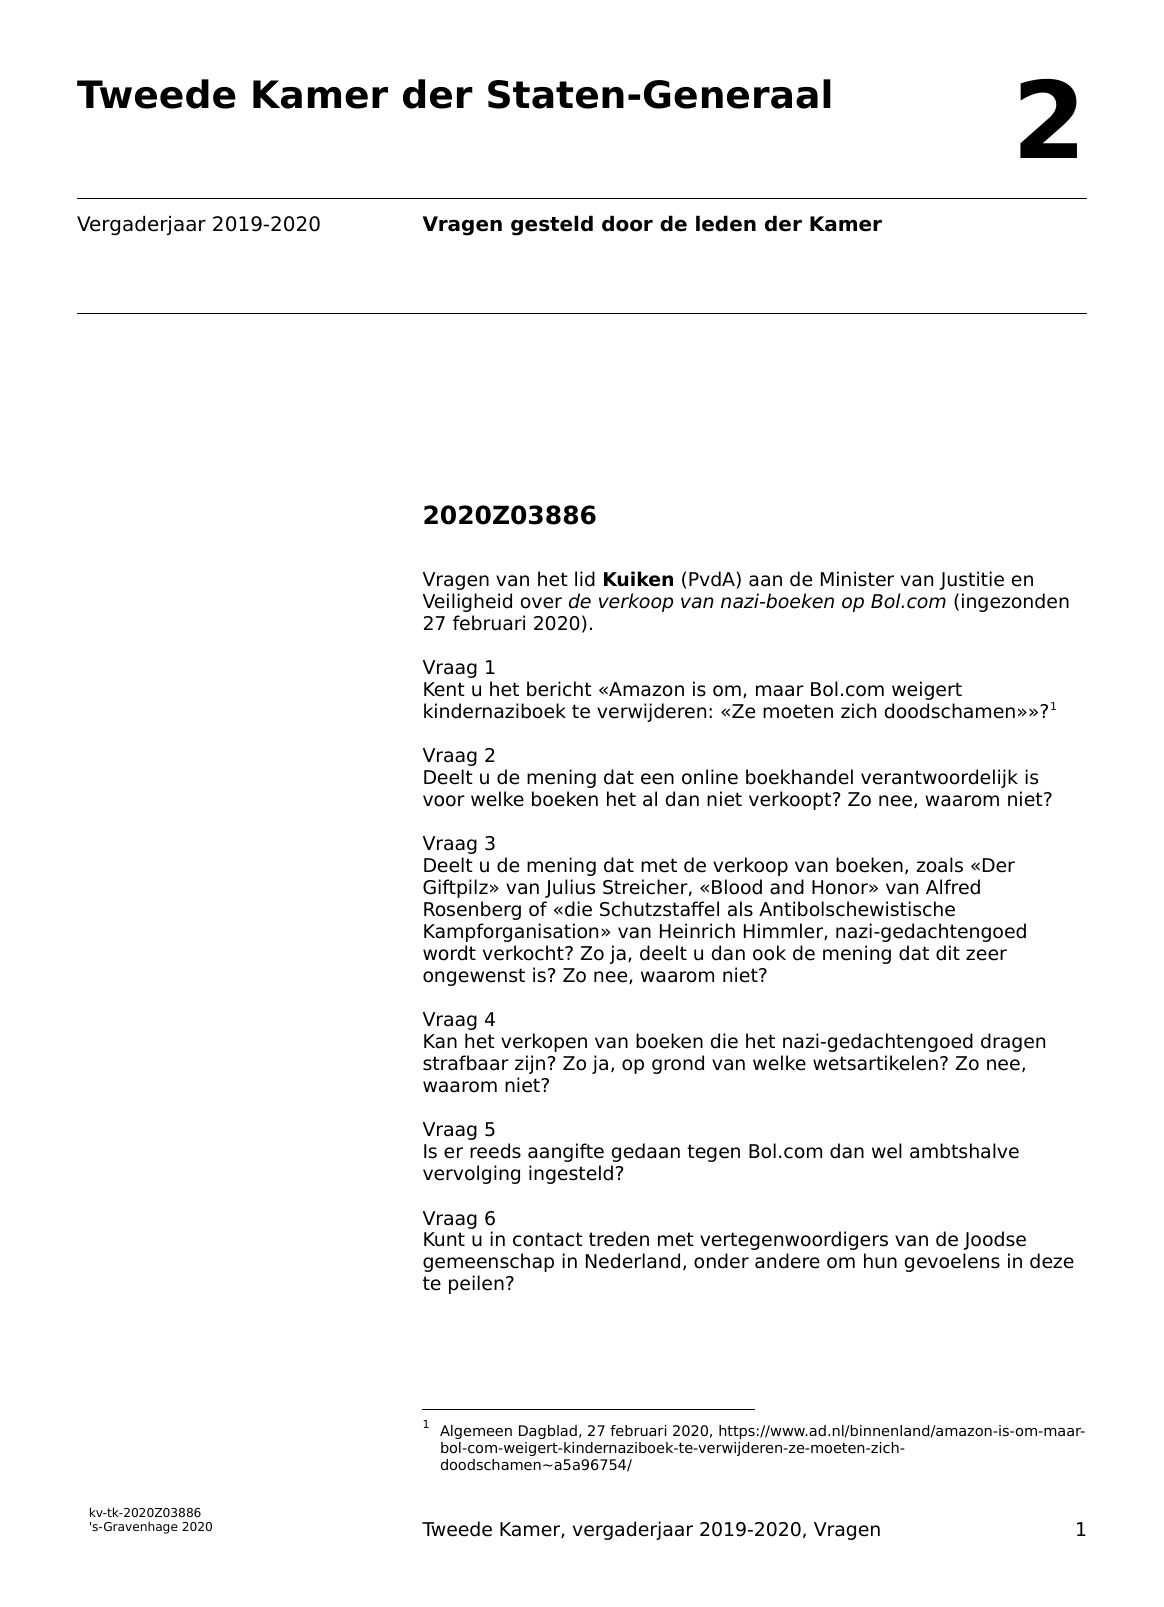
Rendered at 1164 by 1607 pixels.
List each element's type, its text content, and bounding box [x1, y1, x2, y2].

table_cell Vragen gesteld door de leden der Kamer [422, 199, 1087, 313]
text Deelt u de mening dat een online boekhandel verantwoordelijk is voor welke boeken het al dan niet verkoopt? Zo nee, waarom niet? [422, 767, 1087, 811]
text 's-Gravenhage 2020 [88, 1520, 323, 1534]
text Vragen van het lid Kuiken (PvdA) aan de Minister van Justitie en Veiligheid over de verkoop van nazi-boeken op Bol.com (ingezonden 27 februari 2020). [422, 569, 1087, 635]
text Vraag 1 [422, 657, 1087, 679]
text Vraag 2 [422, 745, 1087, 767]
text Vraag 3 [422, 833, 1087, 855]
text Kunt u in contact treden met vertegenwoordigers van de Joodse gemeenschap in Nederland, onder andere om hun gevoelens in deze te peilen? [422, 1229, 1087, 1295]
text kv-tk-2020Z03886 [88, 1506, 323, 1520]
table_header 2 [886, 59, 1087, 198]
text Vraag 4 [422, 1009, 1087, 1031]
text Vraag 6 [422, 1207, 1087, 1229]
text Is er reeds aangifte gedaan tegen Bol.com dan wel ambtshalve vervolging ingesteld? [422, 1141, 1087, 1185]
text Algemeen Dagblad, 27 februari 2020, https://www.ad.nl/binnenland/amazon-is-om-maar-bol-com-weigert-kindernaziboek-te-verwijderen-ze-moeten-zich-doodschamen~a5a96754/ [422, 1418, 1087, 1474]
table_cell Vergaderjaar 2019-2020 [77, 199, 422, 313]
text Deelt u de mening dat met de verkoop van boeken, zoals «Der Giftpilz» van Julius Streicher, «Blood and Honor» van Alfred Rosenberg of «die Schutzstaffel als Antibolschewistische Kampforganisation» van Heinrich Himmler, nazi-gedachtengoed wordt verkocht? Zo ja, deelt u dan ook de mening dat dit zeer ongewenst is? Zo nee, waarom niet? [422, 855, 1087, 987]
text Vraag 5 [422, 1119, 1087, 1141]
text Kan het verkopen van boeken die het nazi-gedachtengoed dragen strafbaar zijn? Zo ja, op grond van welke wetsartikelen? Zo nee, waarom niet? [422, 1031, 1087, 1097]
text Kent u het bericht «Amazon is om, maar Bol.com weigert kindernaziboek te verwijderen: «Ze moeten zich doodschamen»»? [422, 679, 1087, 723]
table_header Tweede Kamer der Staten-Generaal [77, 59, 886, 198]
text 2020Z03886 [422, 501, 1087, 531]
